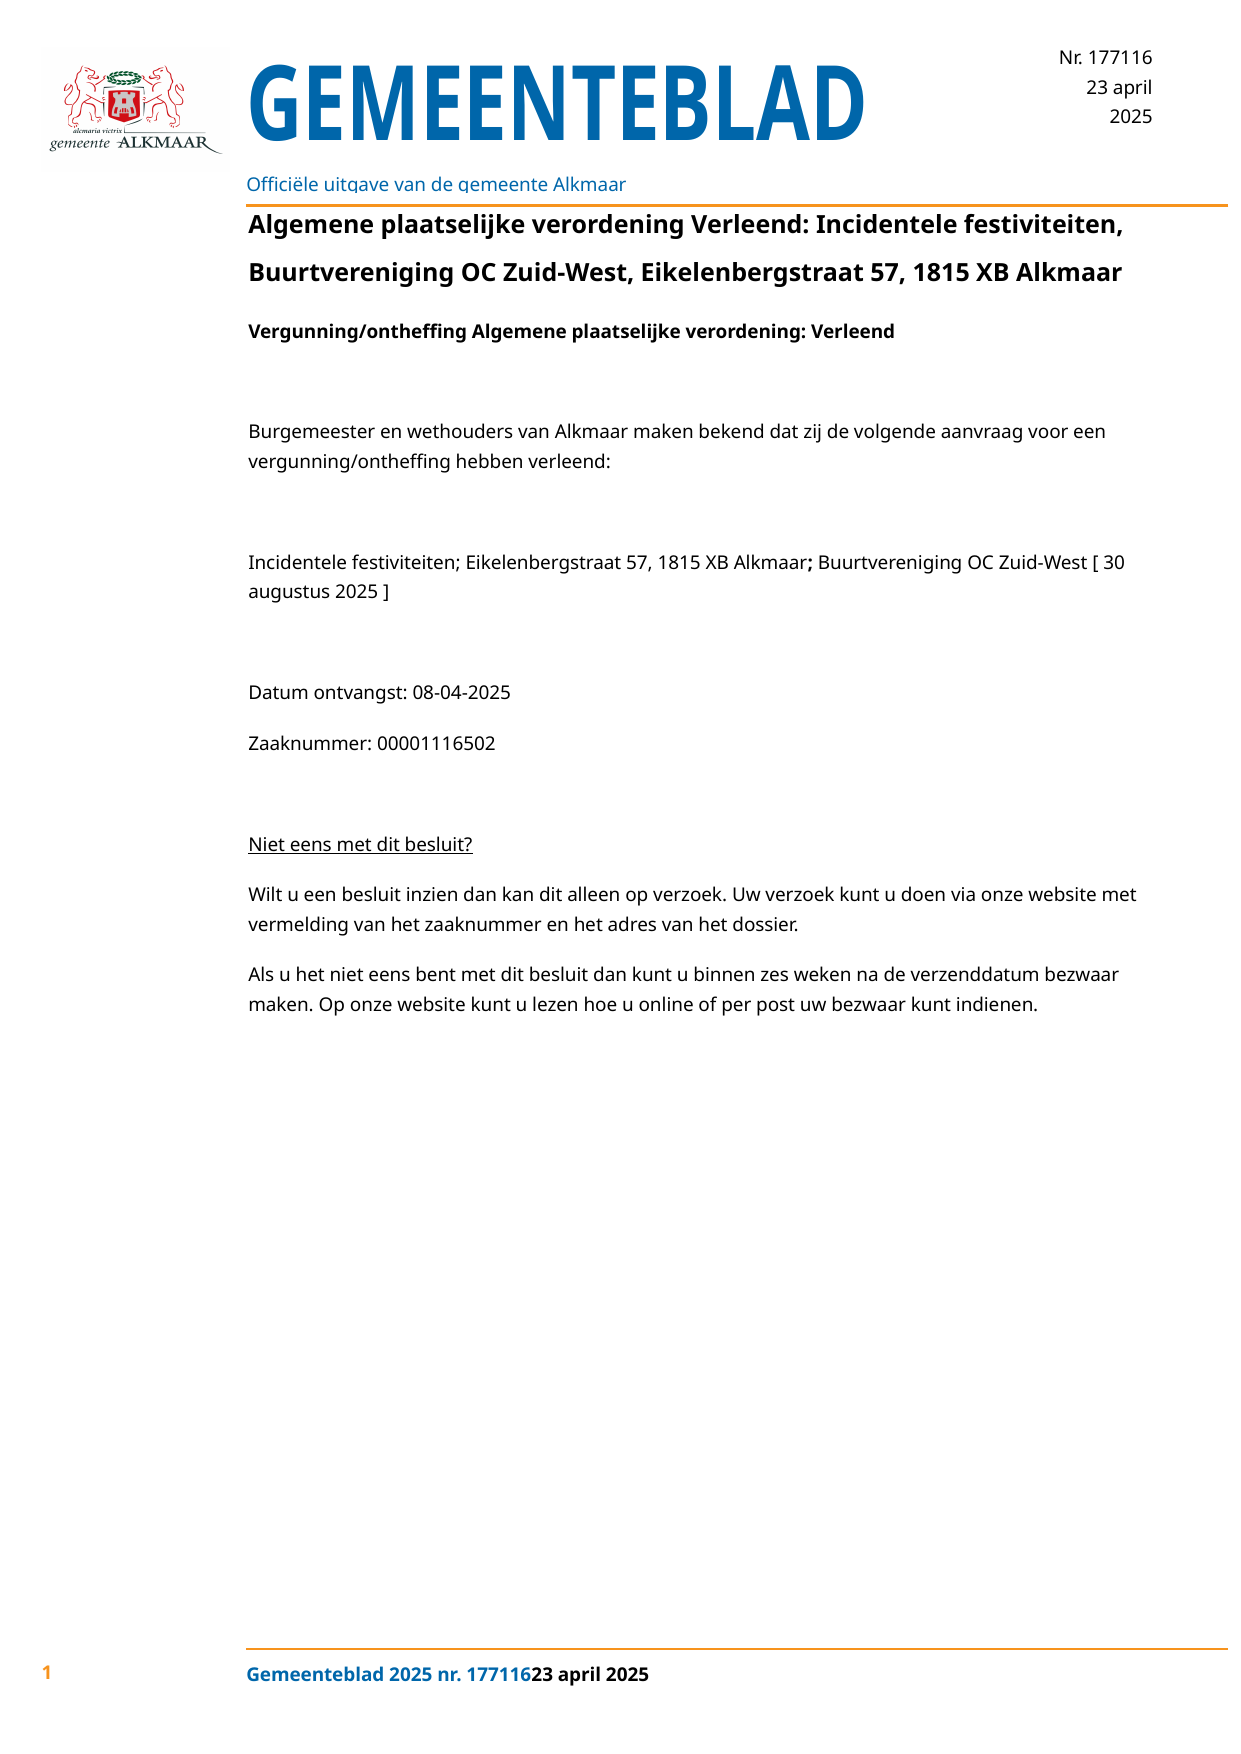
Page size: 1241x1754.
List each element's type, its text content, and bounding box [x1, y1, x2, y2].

text Zaaknummer: 00001116502 [248, 730, 1152, 756]
text Algemene plaatselijke verordening Verleend: Incidentele festiviteiten, Buurtvereniging OC Zuid-West, Eikelenbergstraat 57, 1815 XB Alkmaar [248, 207, 1152, 288]
text Vergunning/ontheffing Algemene plaatselijke verordening: Verleend [248, 318, 1152, 344]
picture [41, 47, 231, 172]
text Wilt u een besluit inzien dan kan dit alleen op verzoek. Uw verzoek kunt u doen via onze website met vermelding van het zaaknummer en het adres van het dossier. [248, 881, 1152, 937]
text Niet eens met dit besluit? [248, 831, 1152, 857]
text Incidentele festiviteiten; Eikelenbergstraat 57, 1815 XB Alkmaar; Buurtvereniging OC Zuid-West [ 30 augustus 2025 ] [248, 549, 1152, 604]
text Als u het niet eens bent met dit besluit dan kunt u binnen zes weken na de verzenddatum bezwaar maken. Op onze website kunt u lezen hoe u online of per post uw bezwaar kunt indienen. [248, 961, 1152, 1017]
text Datum ontvangst: 08-04-2025 [248, 679, 1152, 705]
text Burgemeester en wethouders van Alkmaar maken bekend dat zij de volgende aanvraag voor een vergunning/ontheffing hebben verleend: [248, 419, 1152, 474]
